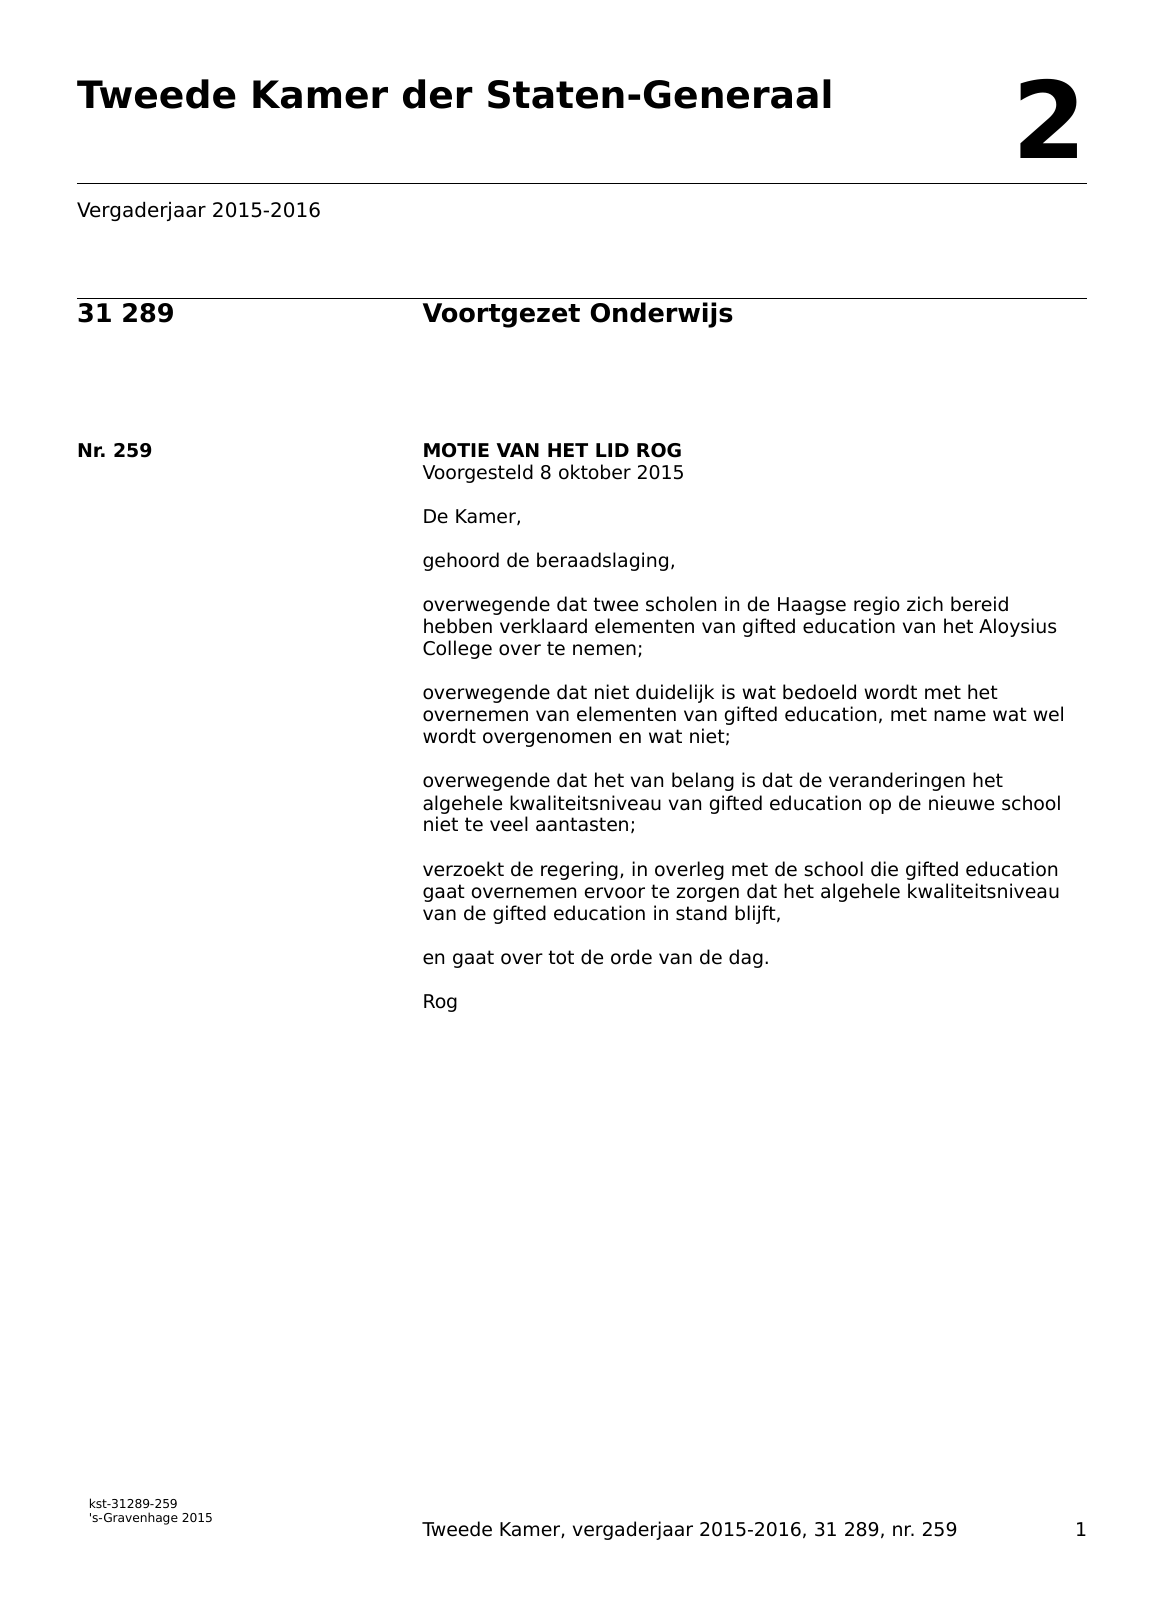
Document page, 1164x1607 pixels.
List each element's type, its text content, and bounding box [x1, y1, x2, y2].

text verzoekt de regering, in overleg met de school die gifted education gaat overnemen ervoor te zorgen dat het algehele kwaliteitsniveau van de gifted education in stand blijft, [422, 858, 1087, 924]
subtitle 31 289 Voortgezet Onderwijs [77, 299, 1087, 329]
text overwegende dat twee scholen in de Haagse regio zich bereid hebben verklaard elementen van gifted education van het Aloysius College over te nemen; [422, 594, 1087, 660]
text Voorgesteld 8 oktober 2015 [422, 462, 1087, 484]
table_header Tweede Kamer der Staten-Generaal [77, 59, 886, 183]
text 's-Gravenhage 2015 [88, 1511, 323, 1525]
text overwegende dat het van belang is dat de veranderingen het algehele kwaliteitsniveau van gifted education op de nieuwe school niet te veel aantasten; [422, 770, 1087, 836]
table_cell Vergaderjaar 2015-2016 [77, 184, 1087, 298]
text gehoord de beraadslaging, [422, 550, 1087, 572]
text Rog [422, 991, 1087, 1013]
table_header 2 [886, 59, 1087, 183]
text De Kamer, [422, 506, 1087, 528]
text kst-31289-259 [88, 1497, 323, 1511]
subtitle Nr. 259 MOTIE VAN HET LID ROG [77, 440, 1087, 462]
text overwegende dat niet duidelijk is wat bedoeld wordt met het overnemen van elementen van gifted education, met name wat wel wordt overgenomen en wat niet; [422, 682, 1087, 748]
text en gaat over tot de orde van de dag. [422, 947, 1087, 969]
